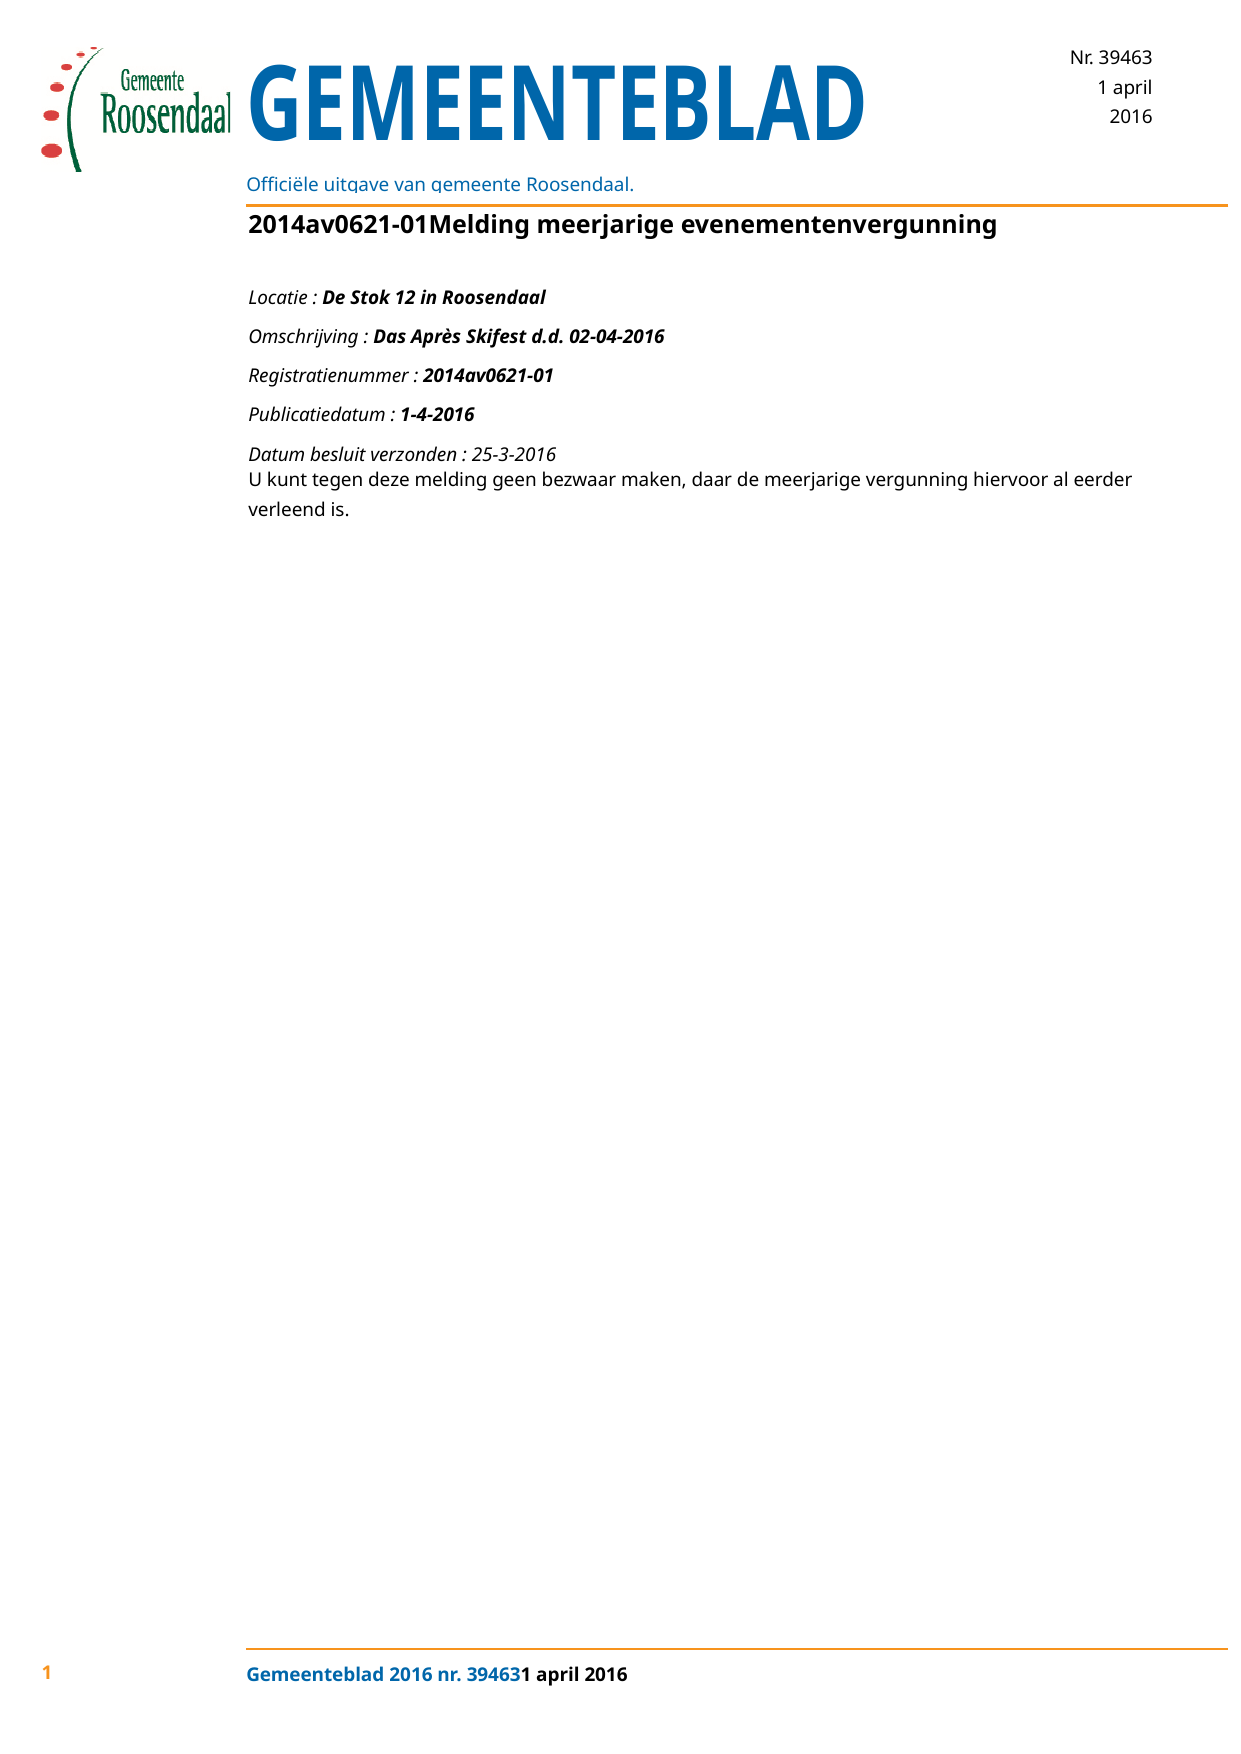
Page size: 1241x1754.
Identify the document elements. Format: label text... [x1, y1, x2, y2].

text Registratienummer : 2014av0621-01 [248, 362, 1152, 388]
text Publicatiedatum : 1-4-2016 [248, 402, 1152, 427]
text Omschrijving : Das Après Skifest d.d. 02-04-2016 [248, 323, 1152, 349]
text Datum besluit verzonden : 25-3-2016 [248, 441, 1152, 467]
text 2014av0621-01Melding meerjarige evenementenvergunning [248, 207, 1152, 241]
text U kunt tegen deze melding geen bezwaar maken, daar de meerjarige vergunning hiervoor al eerder verleend is. [248, 467, 1152, 522]
text Locatie : De Stok 12 in Roosendaal [248, 284, 1152, 309]
picture [41, 47, 231, 172]
